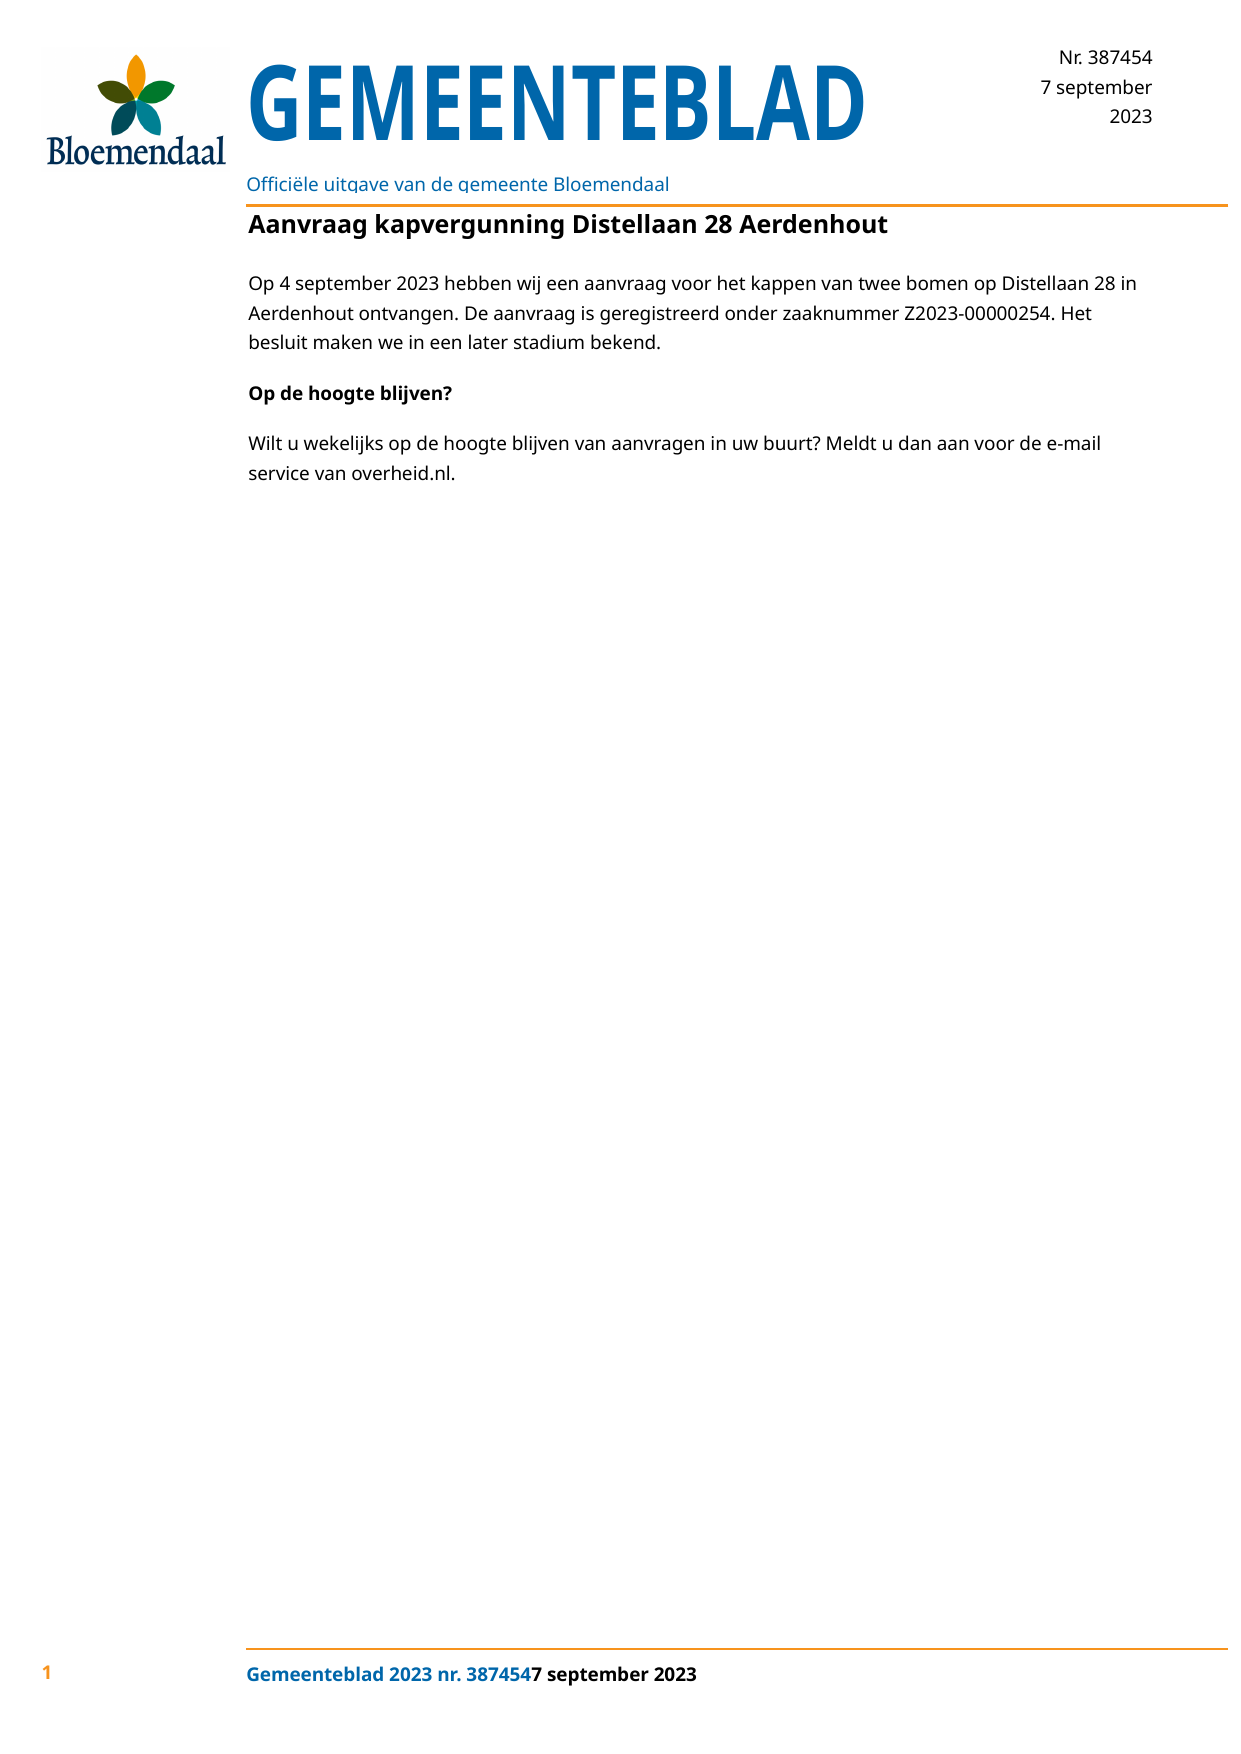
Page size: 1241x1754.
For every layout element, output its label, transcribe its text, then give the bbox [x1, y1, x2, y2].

text Op 4 september 2023 hebben wij een aanvraag voor het kappen van twee bomen op Distellaan 28 in Aerdenhout ontvangen. De aanvraag is geregistreerd onder zaaknummer Z2023-00000254. Het besluit maken we in een later stadium bekend. [248, 270, 1152, 355]
text Aanvraag kapvergunning Distellaan 28 Aerdenhout [248, 207, 1152, 241]
picture [41, 47, 231, 172]
text Op de hoogte blijven? [248, 380, 1152, 406]
text Wilt u wekelijks op de hoogte blijven van aanvragen in uw buurt? Meldt u dan aan voor de e-mail service van overheid.nl. [248, 430, 1152, 486]
